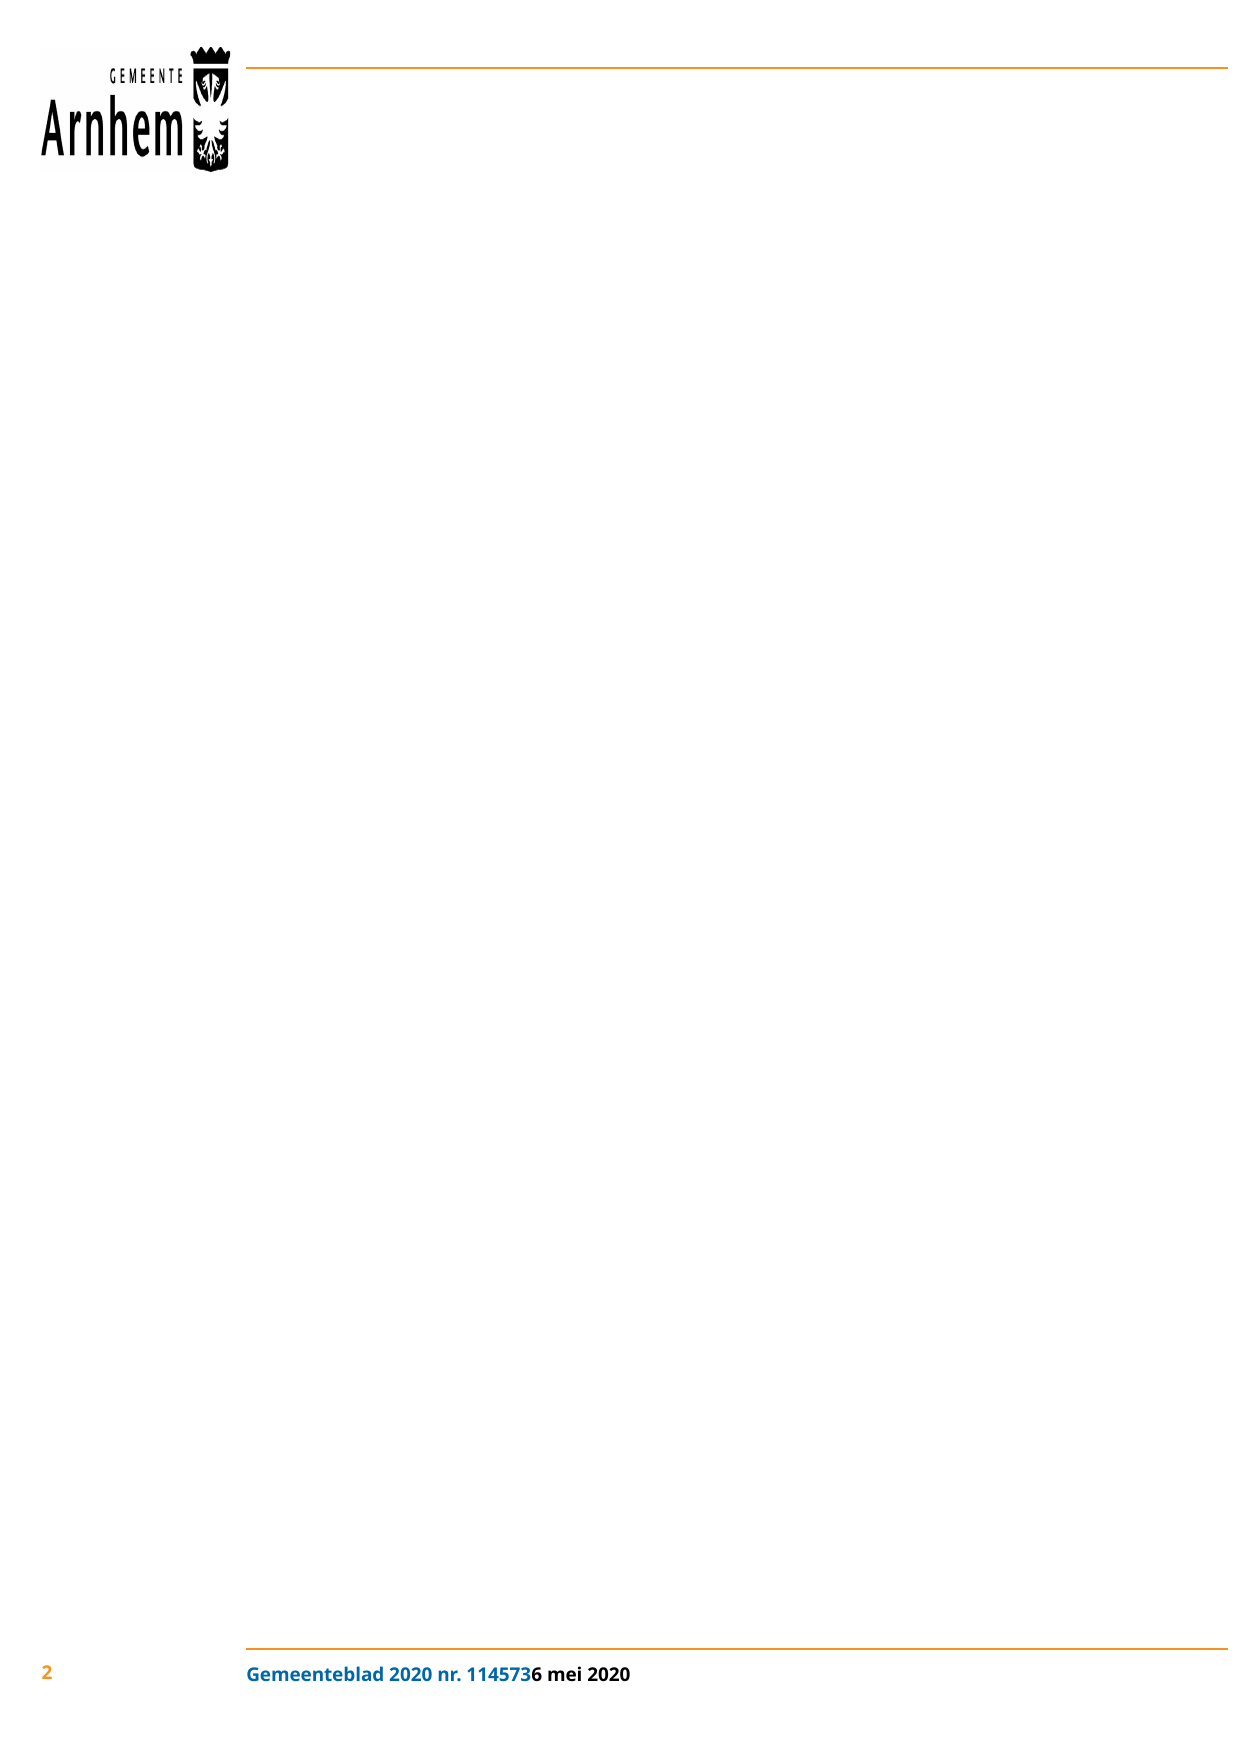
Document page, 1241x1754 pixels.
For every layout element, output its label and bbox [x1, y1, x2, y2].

picture [41, 47, 231, 172]
